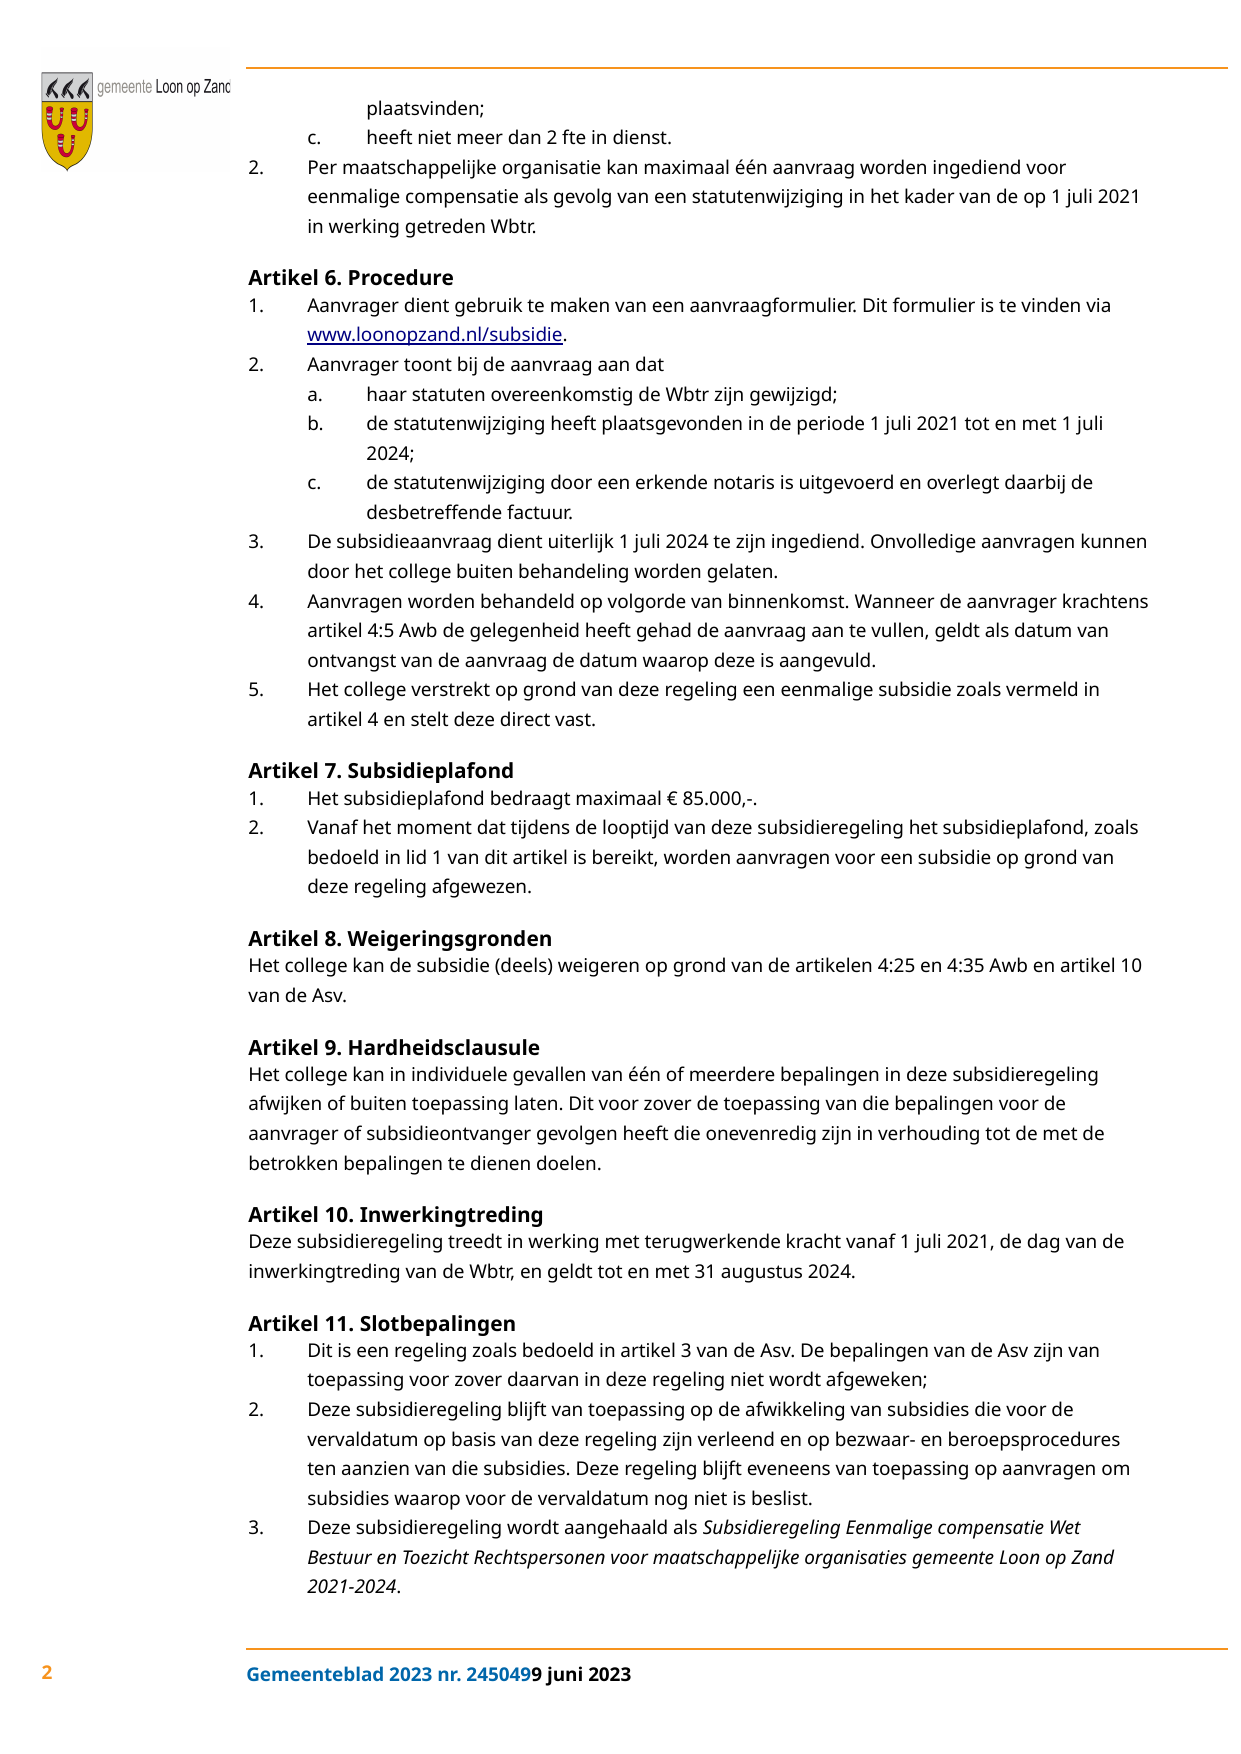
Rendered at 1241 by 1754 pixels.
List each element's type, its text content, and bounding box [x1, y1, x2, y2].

list de statutenwijziging door een erkende notaris is uitgevoerd en overlegt daarbij de desbetreffende factuur. [307, 469, 1152, 525]
picture [41, 47, 231, 172]
text Artikel 11. Slotbepalingen [248, 1309, 1152, 1337]
list plaatsvinden; [307, 95, 1152, 121]
text Artikel 7. Subsidieplafond [248, 757, 1152, 785]
list Dit is een regeling zoals bedoeld in artikel 3 van de Asv. De bepalingen van de Asv zijn van toepassing voor zover daarvan in deze regeling niet wordt afgeweken; [248, 1337, 1152, 1392]
list Aanvrager toont bij de aanvraag aan dat [248, 351, 1152, 377]
list heeft niet meer dan 2 fte in dienst. [307, 124, 1152, 150]
list Het subsidieplafond bedraagt maximaal € 85.000,-. [248, 785, 1152, 811]
text Artikel 6. Procedure [248, 263, 1152, 292]
list Het college verstrekt op grond van deze regeling een eenmalige subsidie zoals vermeld in artikel 4 en stelt deze direct vast. [248, 677, 1152, 732]
text Het college kan de subsidie (deels) weigeren op grond van de artikelen 4:25 en 4:35 Awb en artikel 10 van de Asv. [248, 953, 1152, 1008]
text Artikel 9. Hardheidsclausule [248, 1033, 1152, 1061]
list Aanvrager dient gebruik te maken van een aanvraagformulier. Dit formulier is te vinden via www.loonopzand.nl/subsidie. [248, 292, 1152, 347]
text Deze subsidieregeling treedt in werking met terugwerkende kracht vanaf 1 juli 2021, de dag van de inwerkingtreding van de Wbtr, en geldt tot en met 31 augustus 2024. [248, 1229, 1152, 1284]
text Artikel 10. Inwerkingtreding [248, 1200, 1152, 1229]
list Per maatschappelijke organisatie kan maximaal één aanvraag worden ingediend voor eenmalige compensatie als gevolg van een statutenwijziging in het kader van de op 1 juli 2021 in werking getreden Wbtr. [248, 154, 1152, 239]
text Het college kan in individuele gevallen van één of meerdere bepalingen in deze subsidieregeling afwijken of buiten toepassing laten. Dit voor zover de toepassing van die bepalingen voor de aanvrager of subsidieontvanger gevolgen heeft die onevenredig zijn in verhouding tot de met de betrokken bepalingen te dienen doelen. [248, 1061, 1152, 1176]
list de statutenwijziging heeft plaatsgevonden in de periode 1 juli 2021 tot en met 1 juli 2024; [307, 410, 1152, 466]
list Vanaf het moment dat tijdens de looptijd van deze subsidieregeling het subsidieplafond, zoals bedoeld in lid 1 van dit artikel is bereikt, worden aanvragen voor een subsidie op grond van deze regeling afgewezen. [248, 814, 1152, 899]
list haar statuten overeenkomstig de Wbtr zijn gewijzigd; [307, 381, 1152, 406]
text Artikel 8. Weigeringsgronden [248, 924, 1152, 953]
list Deze subsidieregeling blijft van toepassing op de afwikkeling van subsidies die voor de vervaldatum op basis van deze regeling zijn verleend en op bezwaar- en beroepsprocedures ten aanzien van die subsidies. Deze regeling blijft eveneens van toepassing op aanvragen om subsidies waarop voor de vervaldatum nog niet is beslist. [248, 1396, 1152, 1511]
list Deze subsidieregeling wordt aangehaald als Subsidieregeling Eenmalige compensatie Wet Bestuur en Toezicht Rechtspersonen voor maatschappelijke organisaties gemeente Loon op Zand 2021-2024. [248, 1514, 1152, 1599]
list Aanvragen worden behandeld op volgorde van binnenkomst. Wanneer de aanvrager krachtens artikel 4:5 Awb de gelegenheid heeft gehad de aanvraag aan te vullen, geldt als datum van ontvangst van de aanvraag de datum waarop deze is aangevuld. [248, 588, 1152, 673]
list De subsidieaanvraag dient uiterlijk 1 juli 2024 te zijn ingediend. Onvolledige aanvragen kunnen door het college buiten behandeling worden gelaten. [248, 529, 1152, 584]
